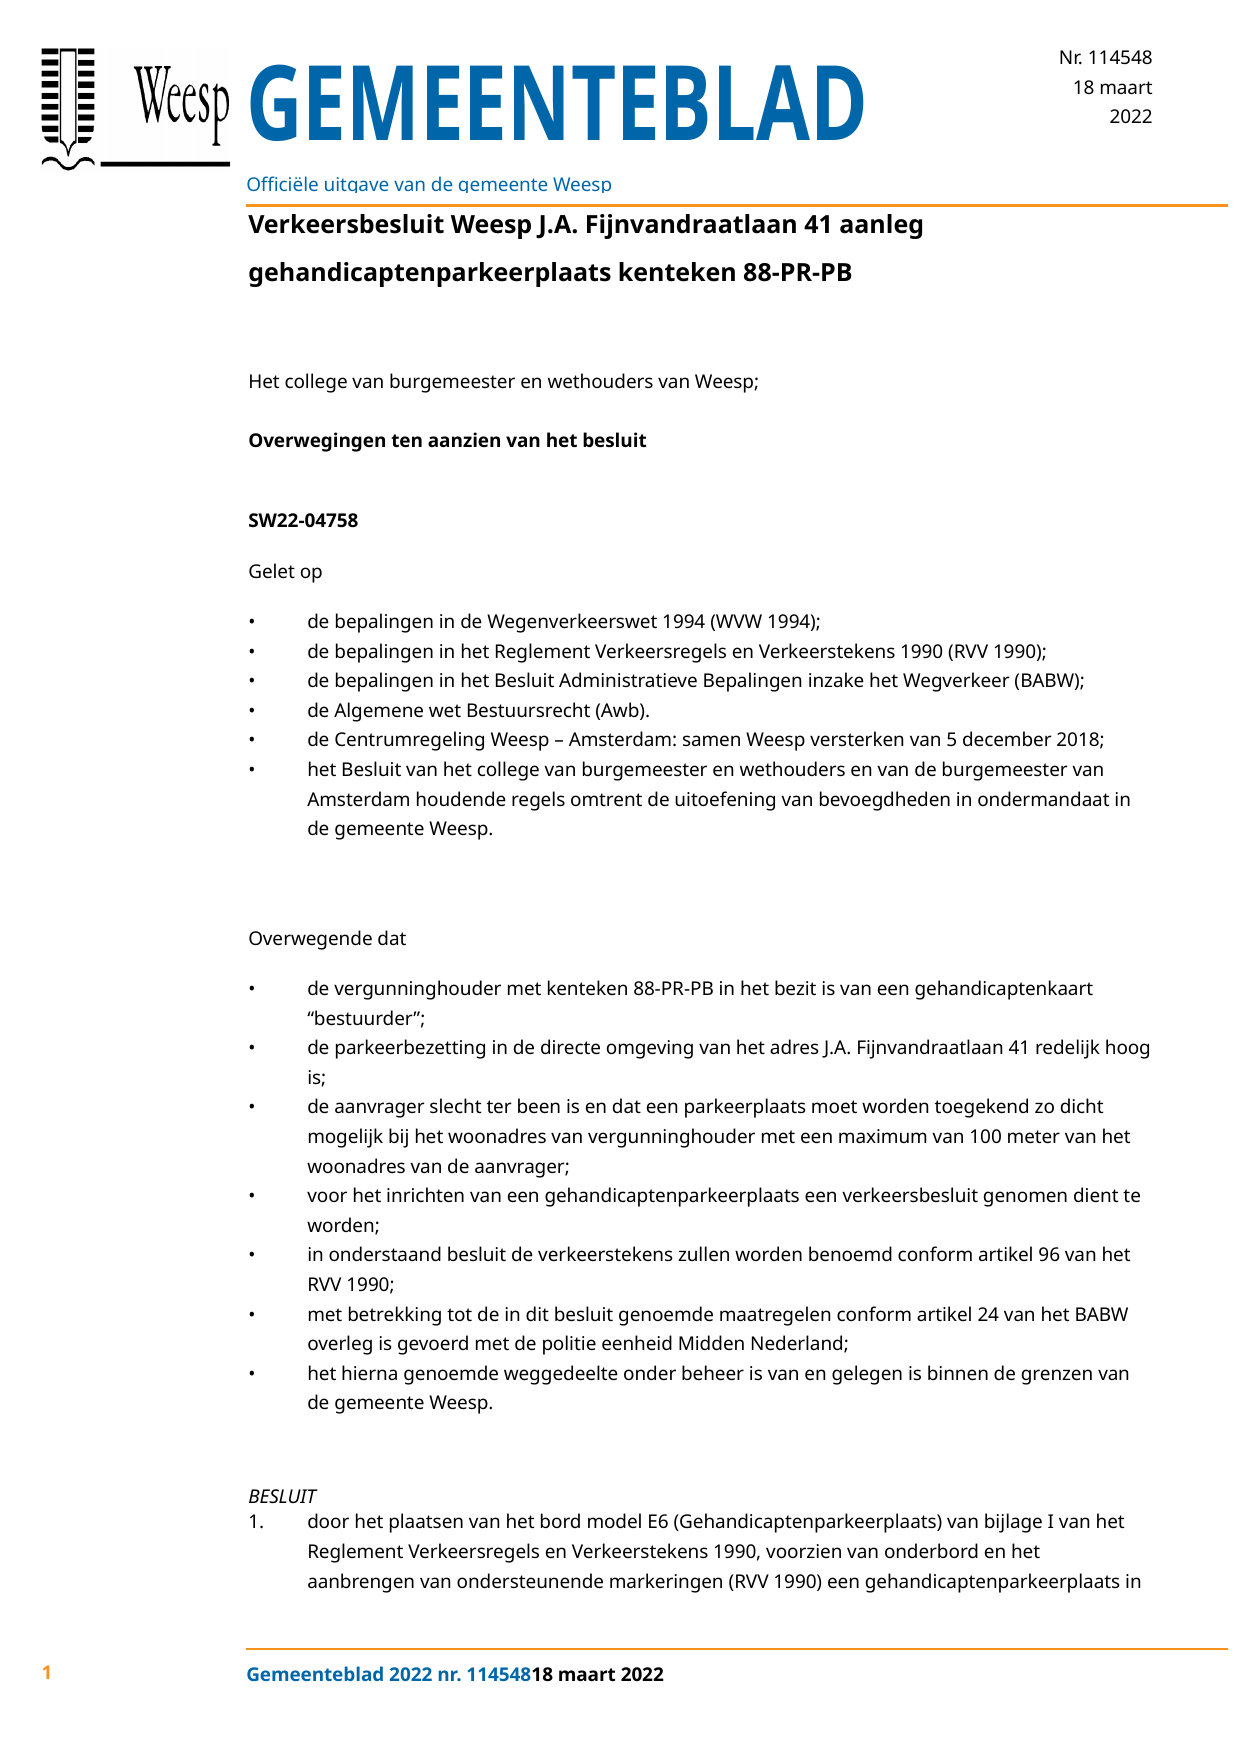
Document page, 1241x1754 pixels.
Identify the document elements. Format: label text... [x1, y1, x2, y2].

text Overwegingen ten aanzien van het besluit [248, 427, 1152, 453]
list voor het inrichten van een gehandicaptenparkeerplaats een verkeersbesluit genomen dient te worden; [248, 1182, 1152, 1238]
text Gelet op [248, 558, 1152, 583]
text Overwegende dat [248, 925, 1152, 951]
list de aanvrager slecht ter been is en dat een parkeerplaats moet worden toegekend zo dicht mogelijk bij het woonadres van vergunninghouder met een maximum van 100 meter van het woonadres van de aanvrager; [248, 1094, 1152, 1178]
list met betrekking tot de in dit besluit genoemde maatregelen conform artikel 24 van het BABW overleg is gevoerd met de politie eenheid Midden Nederland; [248, 1301, 1152, 1356]
text Het college van burgemeester en wethouders van Weesp; [248, 368, 1152, 394]
list het hierna genoemde weggedeelte onder beheer is van en gelegen is binnen de grenzen van de gemeente Weesp. [248, 1360, 1152, 1415]
list de Centrumregeling Weesp – Amsterdam: samen Weesp versterken van 5 december 2018; [248, 727, 1152, 752]
list de bepalingen in het Reglement Verkeersregels en Verkeerstekens 1990 (RVV 1990); [248, 638, 1152, 663]
list de bepalingen in de Wegenverkeerswet 1994 (WVW 1994); [248, 608, 1152, 634]
list door het plaatsen van het bord model E6 (Gehandicaptenparkeerplaats) van bijlage I van het Reglement Verkeersregels en Verkeerstekens 1990, voorzien van onderbord en het aanbrengen van ondersteunende markeringen (RVV 1990) een gehandicaptenparkeerplaats in [248, 1509, 1152, 1594]
text BESLUIT [248, 1483, 1152, 1509]
list in onderstaand besluit de verkeerstekens zullen worden benoemd conform artikel 96 van het RVV 1990; [248, 1242, 1152, 1297]
list de vergunninghouder met kenteken 88-PR-PB in het bezit is van een gehandicaptenkaart “bestuurder”; [248, 975, 1152, 1031]
picture [41, 47, 231, 172]
list de bepalingen in het Besluit Administratieve Bepalingen inzake het Wegverkeer (BABW); [248, 667, 1152, 693]
text Verkeersbesluit Weesp J.A. Fijnvandraatlaan 41 aanleg gehandicaptenparkeerplaats kenteken 88-PR-PB [248, 207, 1152, 288]
list de parkeerbezetting in de directe omgeving van het adres J.A. Fijnvandraatlaan 41 redelijk hoog is; [248, 1034, 1152, 1090]
list de Algemene wet Bestuursrecht (Awb). [248, 697, 1152, 723]
text SW22-04758 [248, 507, 1152, 533]
list het Besluit van het college van burgemeester en wethouders en van de burgemeester van Amsterdam houdende regels omtrent de uitoefening van bevoegdheden in ondermandaat in de gemeente Weesp. [248, 756, 1152, 841]
